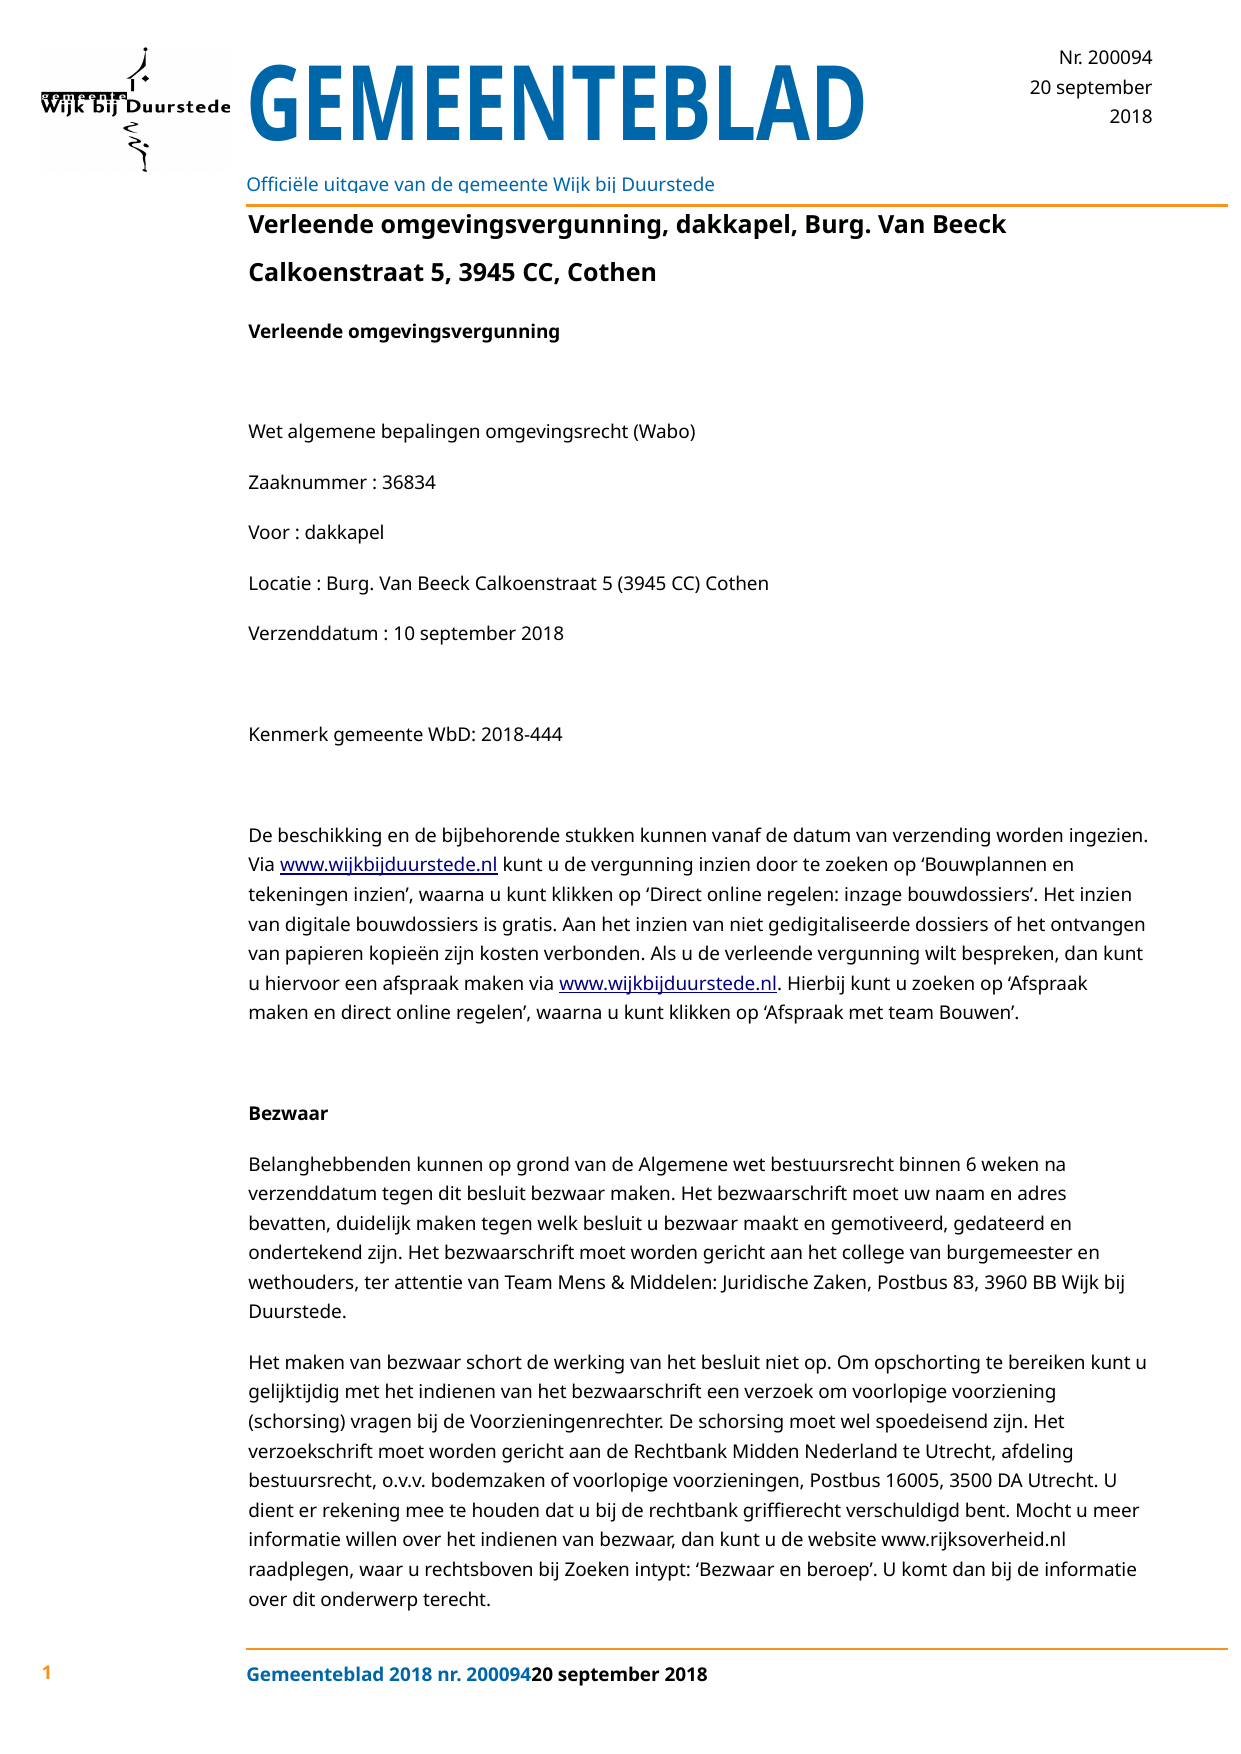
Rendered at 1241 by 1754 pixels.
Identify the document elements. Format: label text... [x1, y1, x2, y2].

text Verleende omgevingsvergunning [248, 318, 1152, 344]
text Locatie : Burg. Van Beeck Calkoenstraat 5 (3945 CC) Cothen [248, 570, 1152, 596]
text Verzenddatum : 10 september 2018 [248, 620, 1152, 646]
text Bezwaar [248, 1100, 1152, 1126]
text Voor : dakkapel [248, 519, 1152, 545]
text Zaaknummer : 36834 [248, 469, 1152, 495]
text De beschikking en de bijbehorende stukken kunnen vanaf de datum van verzending worden ingezien. Via www.wijkbijduurstede.nl kunt u de vergunning inzien door te zoeken op ‘Bouwplannen en tekeningen inzien’, waarna u kunt klikken op ‘Direct online regelen: inzage bouwdossiers’. Het inzien van digitale bouwdossiers is gratis. Aan het inzien van niet gedigitaliseerde dossiers of het ontvangen van papieren kopieën zijn kosten verbonden. Als u de verleende vergunning wilt bespreken, dan kunt u hiervoor een afspraak maken via www.wijkbijduurstede.nl. Hierbij kunt u zoeken op ‘Afspraak maken en direct online regelen’, waarna u kunt klikken op ‘Afspraak met team Bouwen’. [248, 822, 1152, 1025]
text Kenmerk gemeente WbD: 2018-444 [248, 721, 1152, 747]
text Wet algemene bepalingen omgevingsrecht (Wabo) [248, 419, 1152, 444]
text Verleende omgevingsvergunning, dakkapel, Burg. Van Beeck Calkoenstraat 5, 3945 CC, Cothen [248, 207, 1152, 288]
picture [41, 47, 231, 172]
text Het maken van bezwaar schort de werking van het besluit niet op. Om opschorting te bereiken kunt u gelijktijdig met het indienen van het bezwaarschrift een verzoek om voorlopige voorziening (schorsing) vragen bij de Voorzieningenrechter. De schorsing moet wel spoedeisend zijn. Het verzoekschrift moet worden gericht aan de Rechtbank Midden Nederland te Utrecht, afdeling bestuursrecht, o.v.v. bodemzaken of voorlopige voorzieningen, Postbus 16005, 3500 DA Utrecht. U dient er rekening mee te houden dat u bij de rechtbank griffierecht verschuldigd bent. Mocht u meer informatie willen over het indienen van bezwaar, dan kunt u de website www.rijksoverheid.nl raadplegen, waar u rechtsboven bij Zoeken intypt: ‘Bezwaar en beroep’. U komt dan bij de informatie over dit onderwerp terecht. [248, 1349, 1152, 1612]
text Belanghebbenden kunnen op grond van de Algemene wet bestuursrecht binnen 6 weken na verzenddatum tegen dit besluit bezwaar maken. Het bezwaarschrift moet uw naam en adres bevatten, duidelijk maken tegen welk besluit u bezwaar maakt en gemotiveerd, gedateerd en ondertekend zijn. Het bezwaarschrift moet worden gericht aan het college van burgemeester en wethouders, ter attentie van Team Mens & Middelen: Juridische Zaken, Postbus 83, 3960 BB Wijk bij Duurstede. [248, 1151, 1152, 1324]
